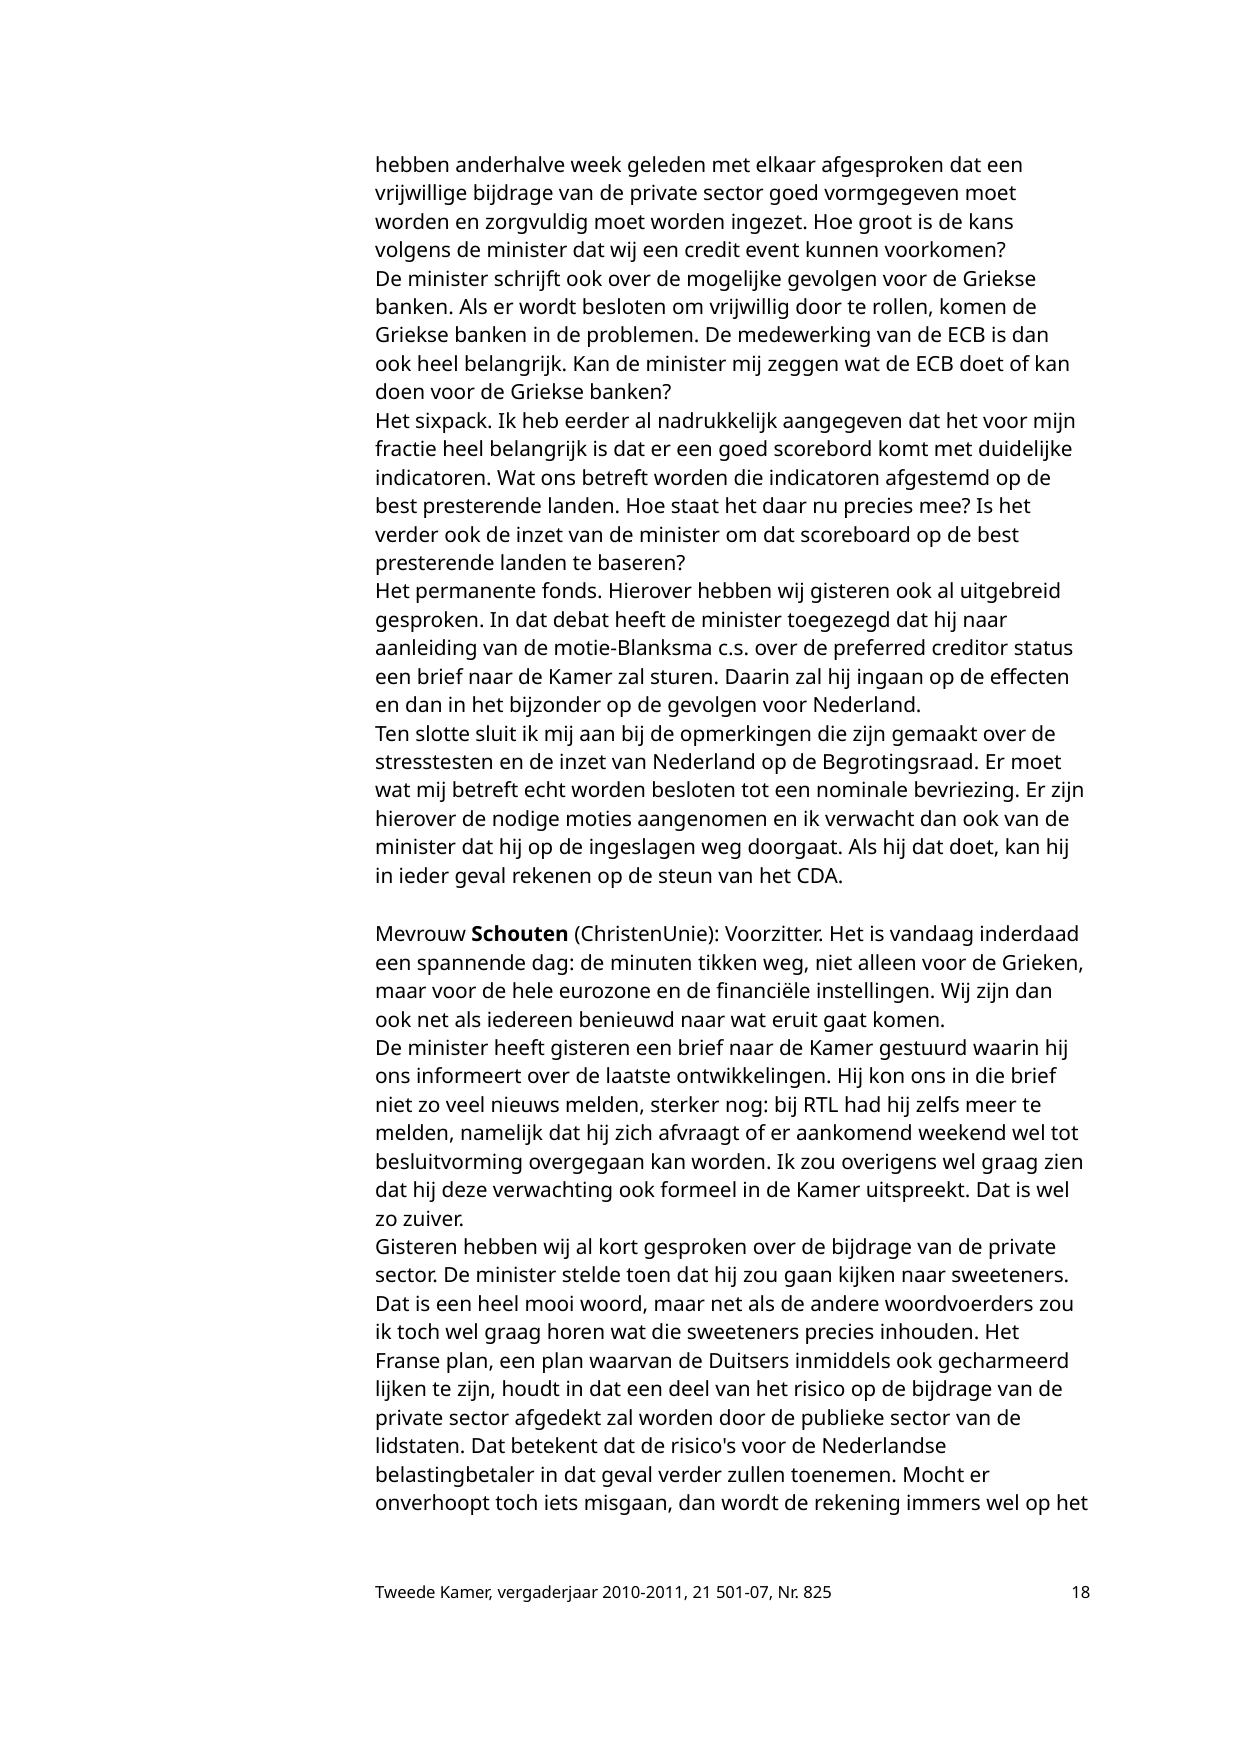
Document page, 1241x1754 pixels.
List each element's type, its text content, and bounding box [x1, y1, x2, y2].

text Mevrouw Schouten (ChristenUnie): Voorzitter. Het is vandaag inderdaad een spannende dag: de minuten tikken weg, niet alleen voor de Grieken, maar voor de hele eurozone en de financiële instellingen. Wij zijn dan ook net als iedereen benieuwd naar wat eruit gaat komen. [375, 919, 1090, 1033]
text Gisteren hebben wij al kort gesproken over de bijdrage van de private sector. De minister stelde toen dat hij zou gaan kijken naar sweeteners. Dat is een heel mooi woord, maar net als de andere woordvoerders zou ik toch wel graag horen wat die sweeteners precies inhouden. Het Franse plan, een plan waarvan de Duitsers inmiddels ook gecharmeerd lijken te zijn, houdt in dat een deel van het risico op de bijdrage van de private sector afgedekt zal worden door de publieke sector van de lidstaten. Dat betekent dat de risico's voor de Nederlandse belastingbetaler in dat geval verder zullen toenemen. Mocht er onverhoopt toch iets misgaan, dan wordt de rekening immers wel op het [375, 1232, 1090, 1517]
text Het permanente fonds. Hierover hebben wij gisteren ook al uitgebreid gesproken. In dat debat heeft de minister toegezegd dat hij naar aanleiding van de motie-Blanksma c.s. over de preferred creditor status een brief naar de Kamer zal sturen. Daarin zal hij ingaan op de effecten en dan in het bijzonder op de gevolgen voor Nederland. [375, 577, 1090, 719]
text De minister schrijft ook over de mogelijke gevolgen voor de Griekse banken. Als er wordt besloten om vrijwillig door te rollen, komen de Griekse banken in de problemen. De medewerking van de ECB is dan ook heel belangrijk. Kan de minister mij zeggen wat de ECB doet of kan doen voor de Griekse banken? [375, 264, 1090, 406]
text De minister heeft gisteren een brief naar de Kamer gestuurd waarin hij ons informeert over de laatste ontwikkelingen. Hij kon ons in die brief niet zo veel nieuws melden, sterker nog: bij RTL had hij zelfs meer te melden, namelijk dat hij zich afvraagt of er aankomend weekend wel tot besluitvorming overgegaan kan worden. Ik zou overigens wel graag zien dat hij deze verwachting ook formeel in de Kamer uitspreekt. Dat is wel zo zuiver. [375, 1033, 1090, 1232]
text Het sixpack. Ik heb eerder al nadrukkelijk aangegeven dat het voor mijn fractie heel belangrijk is dat er een goed scorebord komt met duidelijke indicatoren. Wat ons betreft worden die indicatoren afgestemd op de best presterende landen. Hoe staat het daar nu precies mee? Is het verder ook de inzet van de minister om dat scoreboard op de best presterende landen te baseren? [375, 406, 1090, 577]
text hebben anderhalve week geleden met elkaar afgesproken dat een vrijwillige bijdrage van de private sector goed vormgegeven moet worden en zorgvuldig moet worden ingezet. Hoe groot is de kans volgens de minister dat wij een credit event kunnen voorkomen? [375, 150, 1090, 264]
text Ten slotte sluit ik mij aan bij de opmerkingen die zijn gemaakt over de stresstesten en de inzet van Nederland op de Begrotingsraad. Er moet wat mij betreft echt worden besloten tot een nominale bevriezing. Er zijn hierover de nodige moties aangenomen en ik verwacht dan ook van de minister dat hij op de ingeslagen weg doorgaat. Als hij dat doet, kan hij in ieder geval rekenen op de steun van het CDA. [375, 719, 1090, 889]
